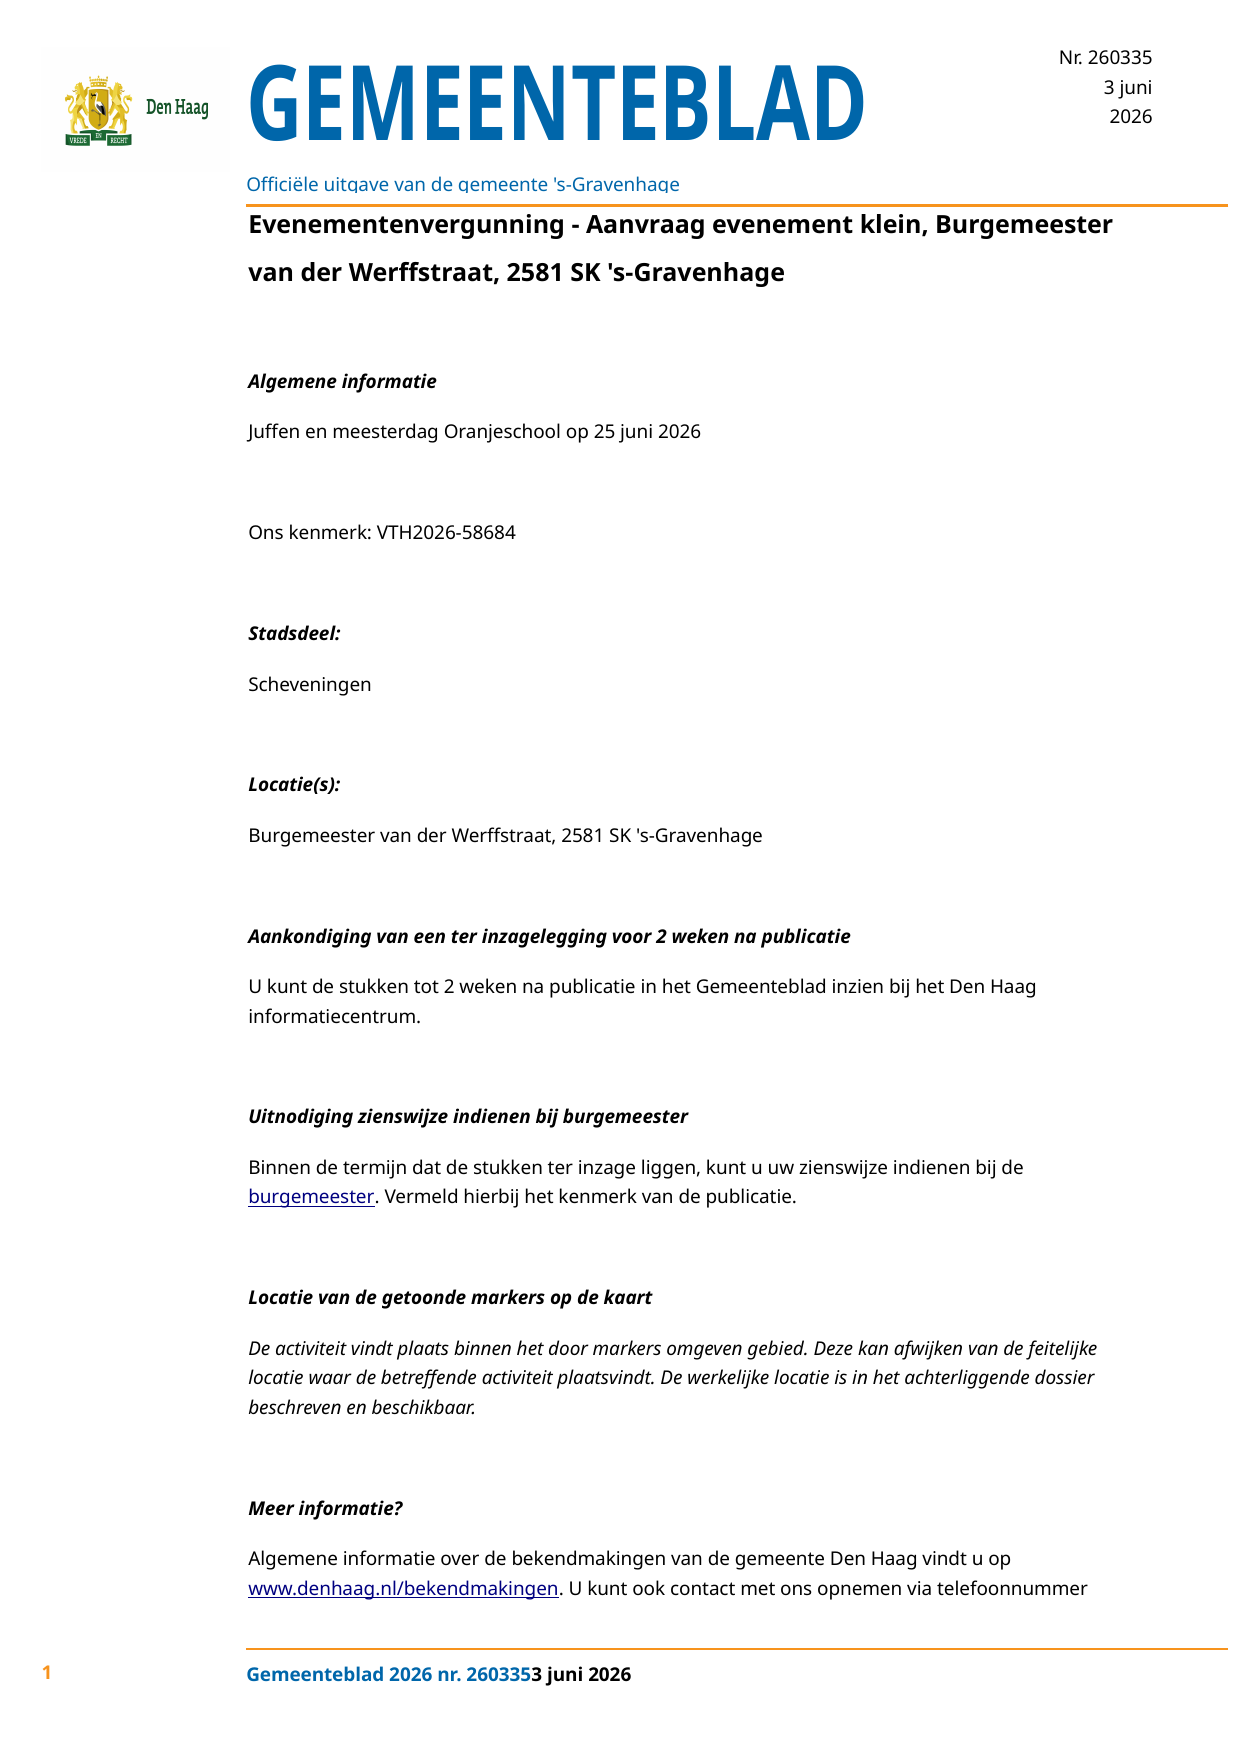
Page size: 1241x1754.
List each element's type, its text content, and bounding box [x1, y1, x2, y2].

text Algemene informatie over de bekendmakingen van de gemeente Den Haag vindt u op www.denhaag.nl/bekendmakingen. U kunt ook contact met ons opnemen via telefoonnummer [248, 1545, 1152, 1601]
picture [41, 47, 231, 172]
text Scheveningen [248, 671, 1152, 697]
text Binnen de termijn dat de stukken ter inzage liggen, kunt u uw zienswijze indienen bij de burgemeester. Vermeld hierbij het kenmerk van de publicatie. [248, 1154, 1152, 1209]
text Meer informatie? [248, 1495, 1152, 1521]
text Ons kenmerk: VTH2026-58684 [248, 519, 1152, 545]
text De activiteit vindt plaats binnen het door markers omgeven gebied. Deze kan afwijken van de feitelijke locatie waar de betreffende activiteit plaatsvindt. De werkelijke locatie is in het achterliggende dossier beschreven en beschikbaar. [248, 1335, 1152, 1420]
text U kunt de stukken tot 2 weken na publicatie in het Gemeenteblad inzien bij het Den Haag informatiecentrum. [248, 973, 1152, 1029]
text Locatie van de getoonde markers op de kaart [248, 1284, 1152, 1310]
text Uitnodiging zienswijze indienen bij burgemeester [248, 1104, 1152, 1129]
text Stadsdeel: [248, 620, 1152, 646]
text Locatie(s): [248, 772, 1152, 797]
text Algemene informatie [248, 368, 1152, 394]
text Burgemeester van der Werffstraat, 2581 SK 's-Gravenhage [248, 822, 1152, 848]
text Aankondiging van een ter inzagelegging voor 2 weken na publicatie [248, 923, 1152, 949]
text Juffen en meesterdag Oranjeschool op 25 juni 2026 [248, 419, 1152, 444]
text Evenementenvergunning - Aanvraag evenement klein, Burgemeester van der Werffstraat, 2581 SK 's-Gravenhage [248, 207, 1152, 288]
